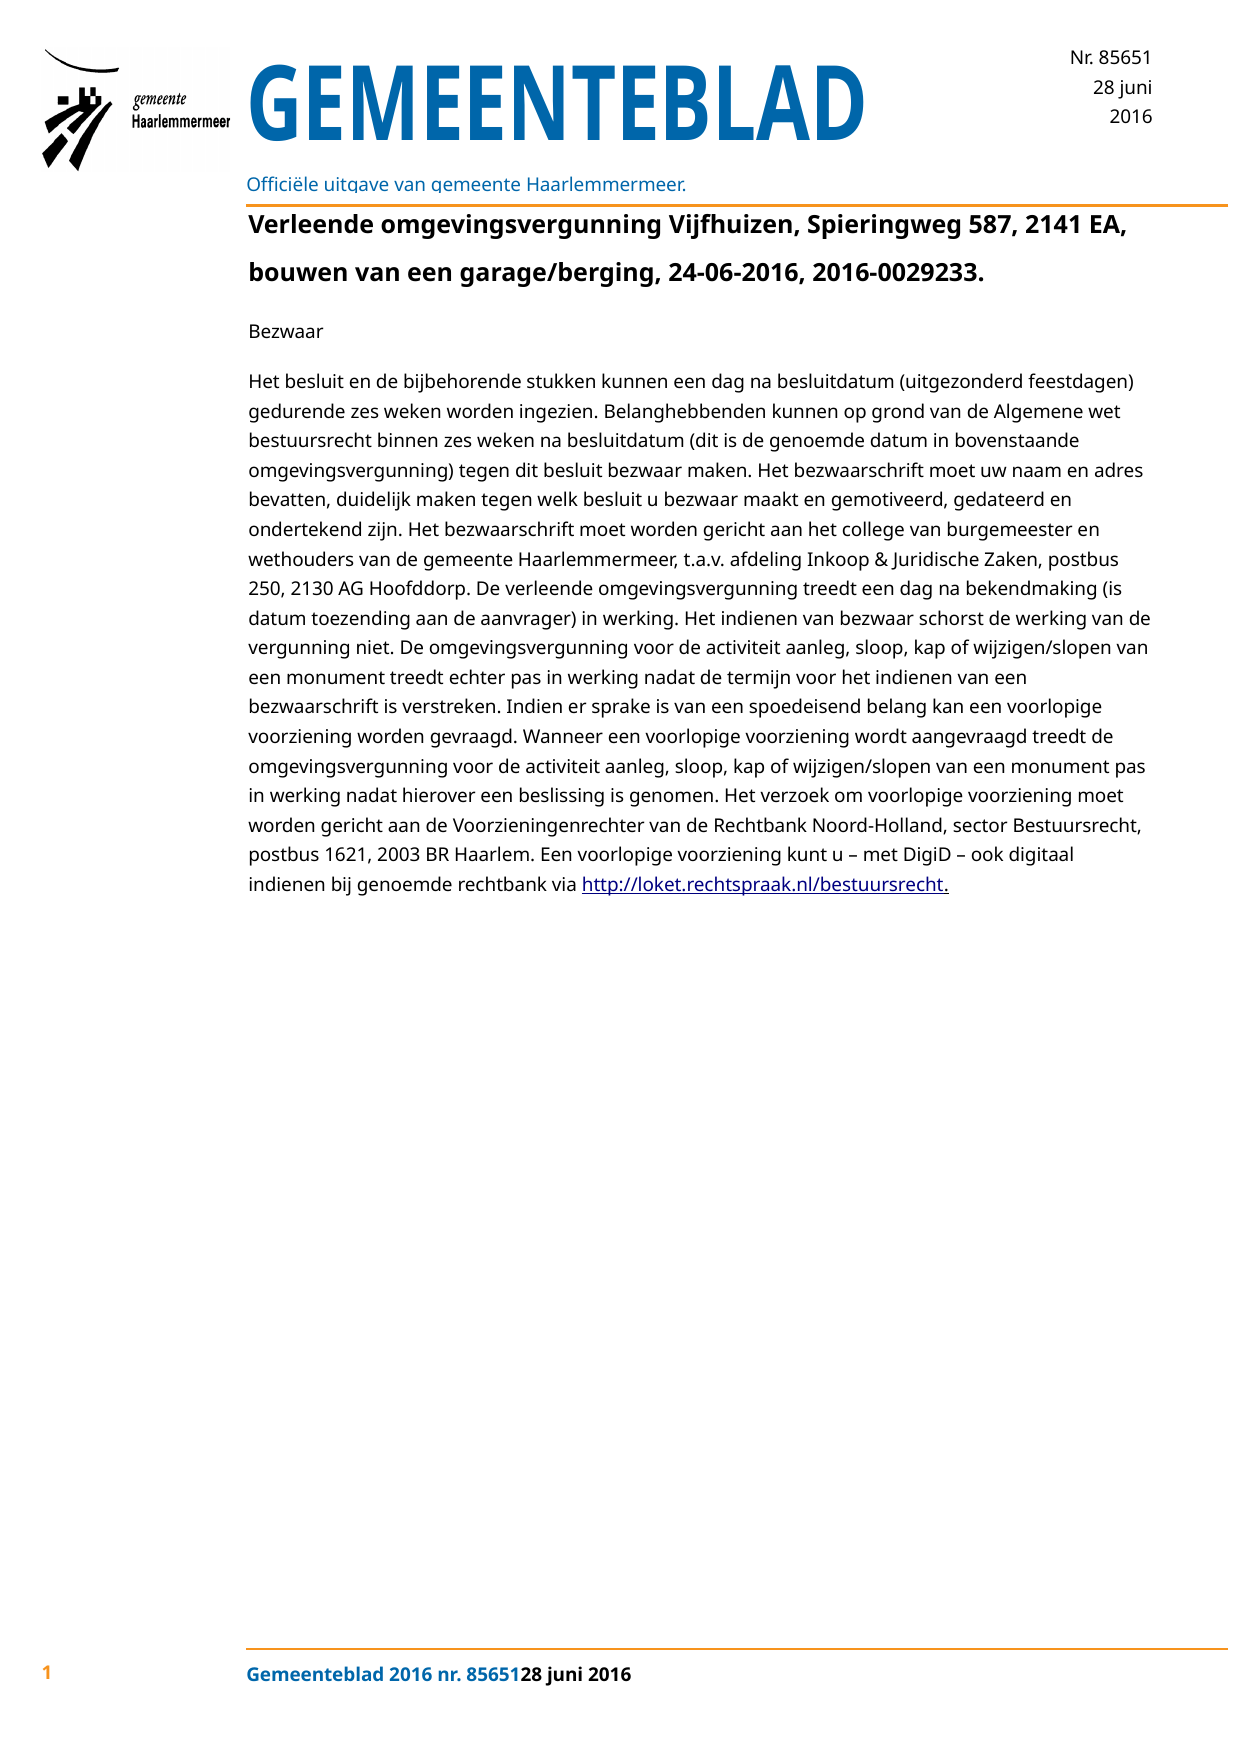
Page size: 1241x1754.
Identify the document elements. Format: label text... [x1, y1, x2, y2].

text Bezwaar [248, 318, 1152, 344]
picture [41, 47, 231, 172]
text Verleende omgevingsvergunning Vijfhuizen, Spieringweg 587, 2141 EA, bouwen van een garage/berging, 24-06-2016, 2016-0029233. [248, 207, 1152, 288]
text Het besluit en de bijbehorende stukken kunnen een dag na besluitdatum (uitgezonderd feestdagen) gedurende zes weken worden ingezien. Belanghebbenden kunnen op grond van de Algemene wet bestuursrecht binnen zes weken na besluitdatum (dit is de genoemde datum in bovenstaande omgevingsvergunning) tegen dit besluit bezwaar maken. Het bezwaarschrift moet uw naam en adres bevatten, duidelijk maken tegen welk besluit u bezwaar maakt en gemotiveerd, gedateerd en ondertekend zijn. Het bezwaarschrift moet worden gericht aan het college van burgemeester en wethouders van de gemeente Haarlemmermeer, t.a.v. afdeling Inkoop & Juridische Zaken, postbus 250, 2130 AG Hoofddorp. De verleende omgevingsvergunning treedt een dag na bekendmaking (is datum toezending aan de aanvrager) in werking. Het indienen van bezwaar schorst de werking van de vergunning niet. De omgevingsvergunning voor de activiteit aanleg, sloop, kap of wijzigen/slopen van een monument treedt echter pas in werking nadat de termijn voor het indienen van een bezwaarschrift is verstreken. Indien er sprake is van een spoedeisend belang kan een voorlopige voorziening worden gevraagd. Wanneer een voorlopige voorziening wordt aangevraagd treedt de omgevingsvergunning voor de activiteit aanleg, sloop, kap of wijzigen/slopen van een monument pas in werking nadat hierover een beslissing is genomen. Het verzoek om voorlopige voorziening moet worden gericht aan de Voorzieningenrechter van de Rechtbank Noord-Holland, sector Bestuursrecht, postbus 1621, 2003 BR Haarlem. Een voorlopige voorziening kunt u – met DigiD – ook digitaal indienen bij genoemde rechtbank via http://loket.rechtspraak.nl/bestuursrecht. [248, 368, 1152, 897]
